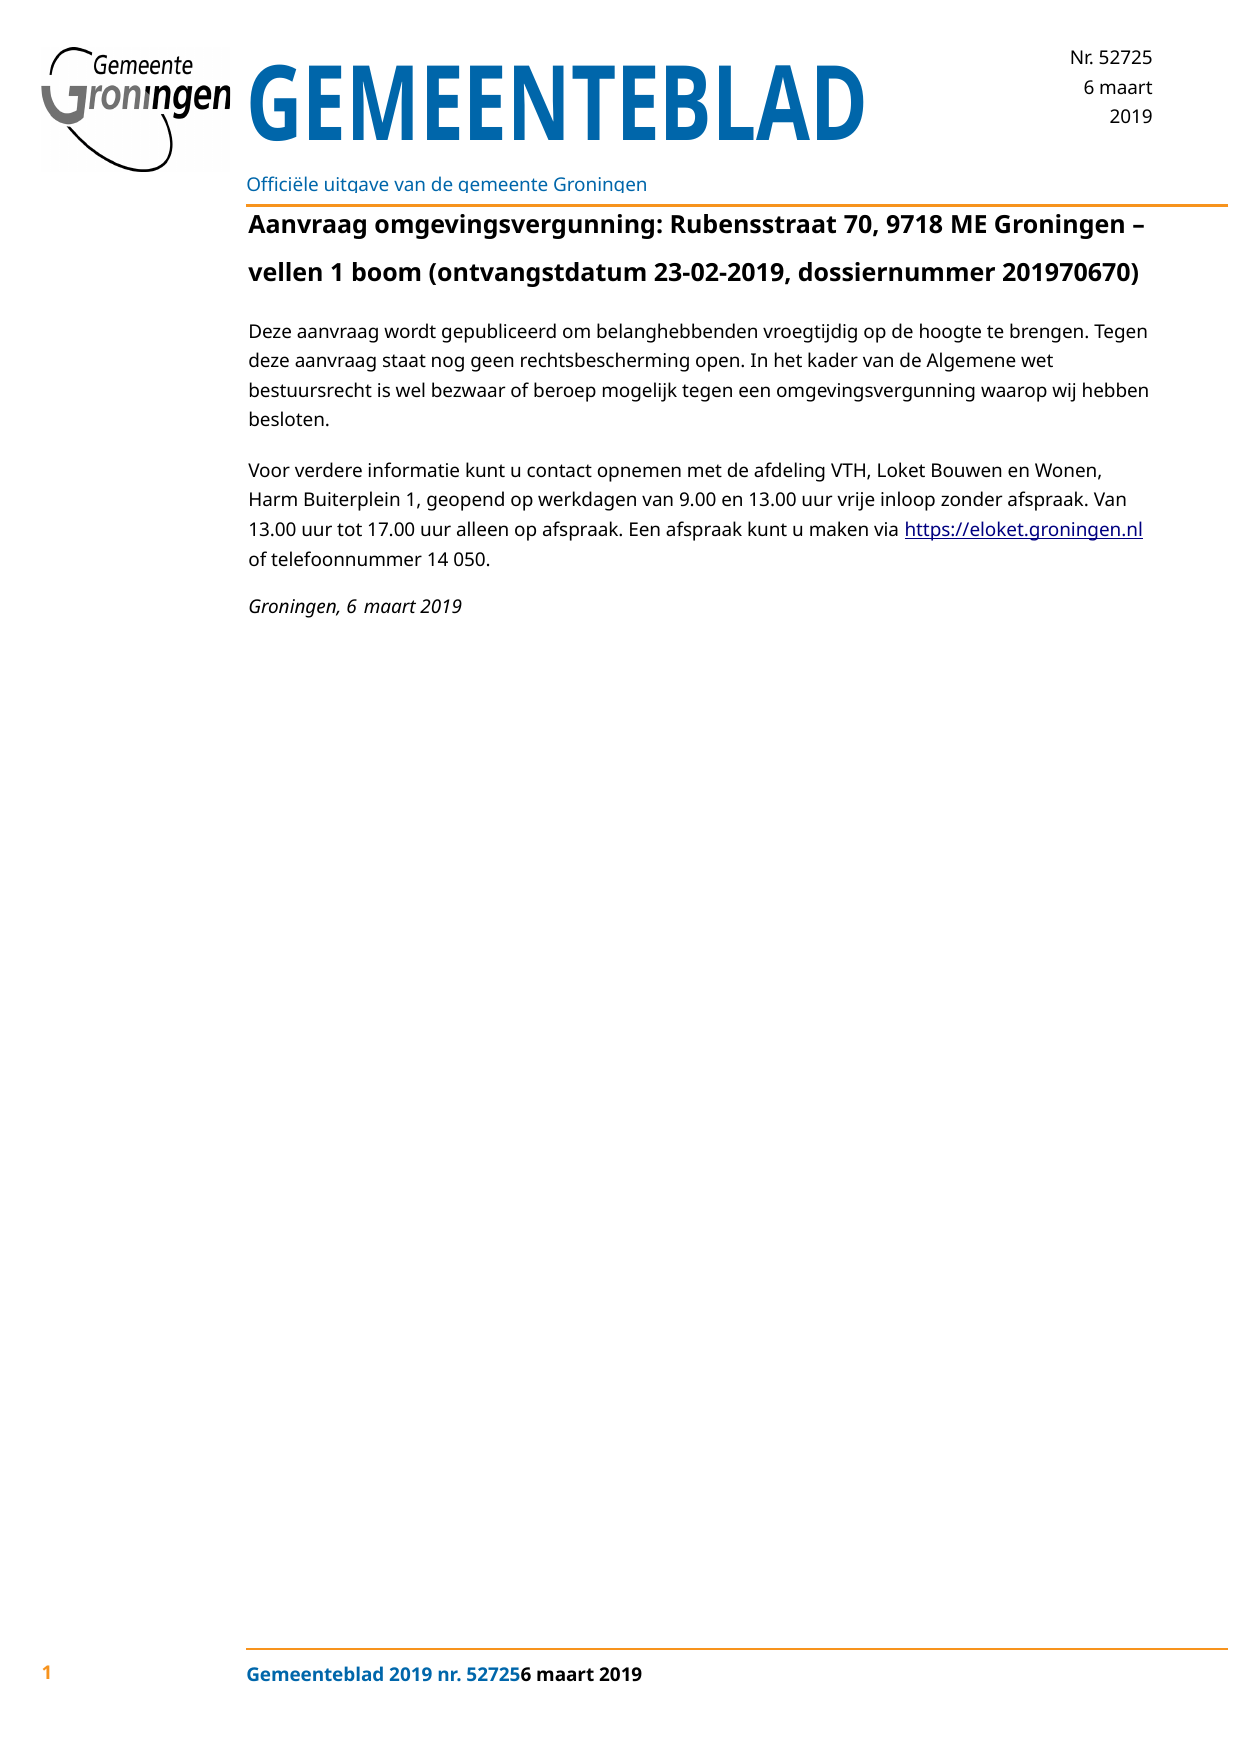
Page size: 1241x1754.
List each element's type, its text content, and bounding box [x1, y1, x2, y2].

text Groningen, 6 maart 2019 [248, 594, 1152, 619]
picture [41, 47, 231, 172]
text Deze aanvraag wordt gepubliceerd om belanghebbenden vroegtijdig op de hoogte te brengen. Tegen deze aanvraag staat nog geen rechtsbescherming open. In het kader van de Algemene wet bestuursrecht is wel bezwaar of beroep mogelijk tegen een omgevingsvergunning waarop wij hebben besloten. [248, 318, 1152, 432]
text Voor verdere informatie kunt u contact opnemen met de afdeling VTH, Loket Bouwen en Wonen, Harm Buiterplein 1, geopend op werkdagen van 9.00 en 13.00 uur vrije inloop zonder afspraak. Van 13.00 uur tot 17.00 uur alleen op afspraak. Een afspraak kunt u maken via https://eloket.groningen.nl of telefoonnummer 14 050. [248, 457, 1152, 572]
text Aanvraag omgevingsvergunning: Rubensstraat 70, 9718 ME Groningen – vellen 1 boom (ontvangstdatum 23-02-2019, dossiernummer 201970670) [248, 207, 1152, 288]
